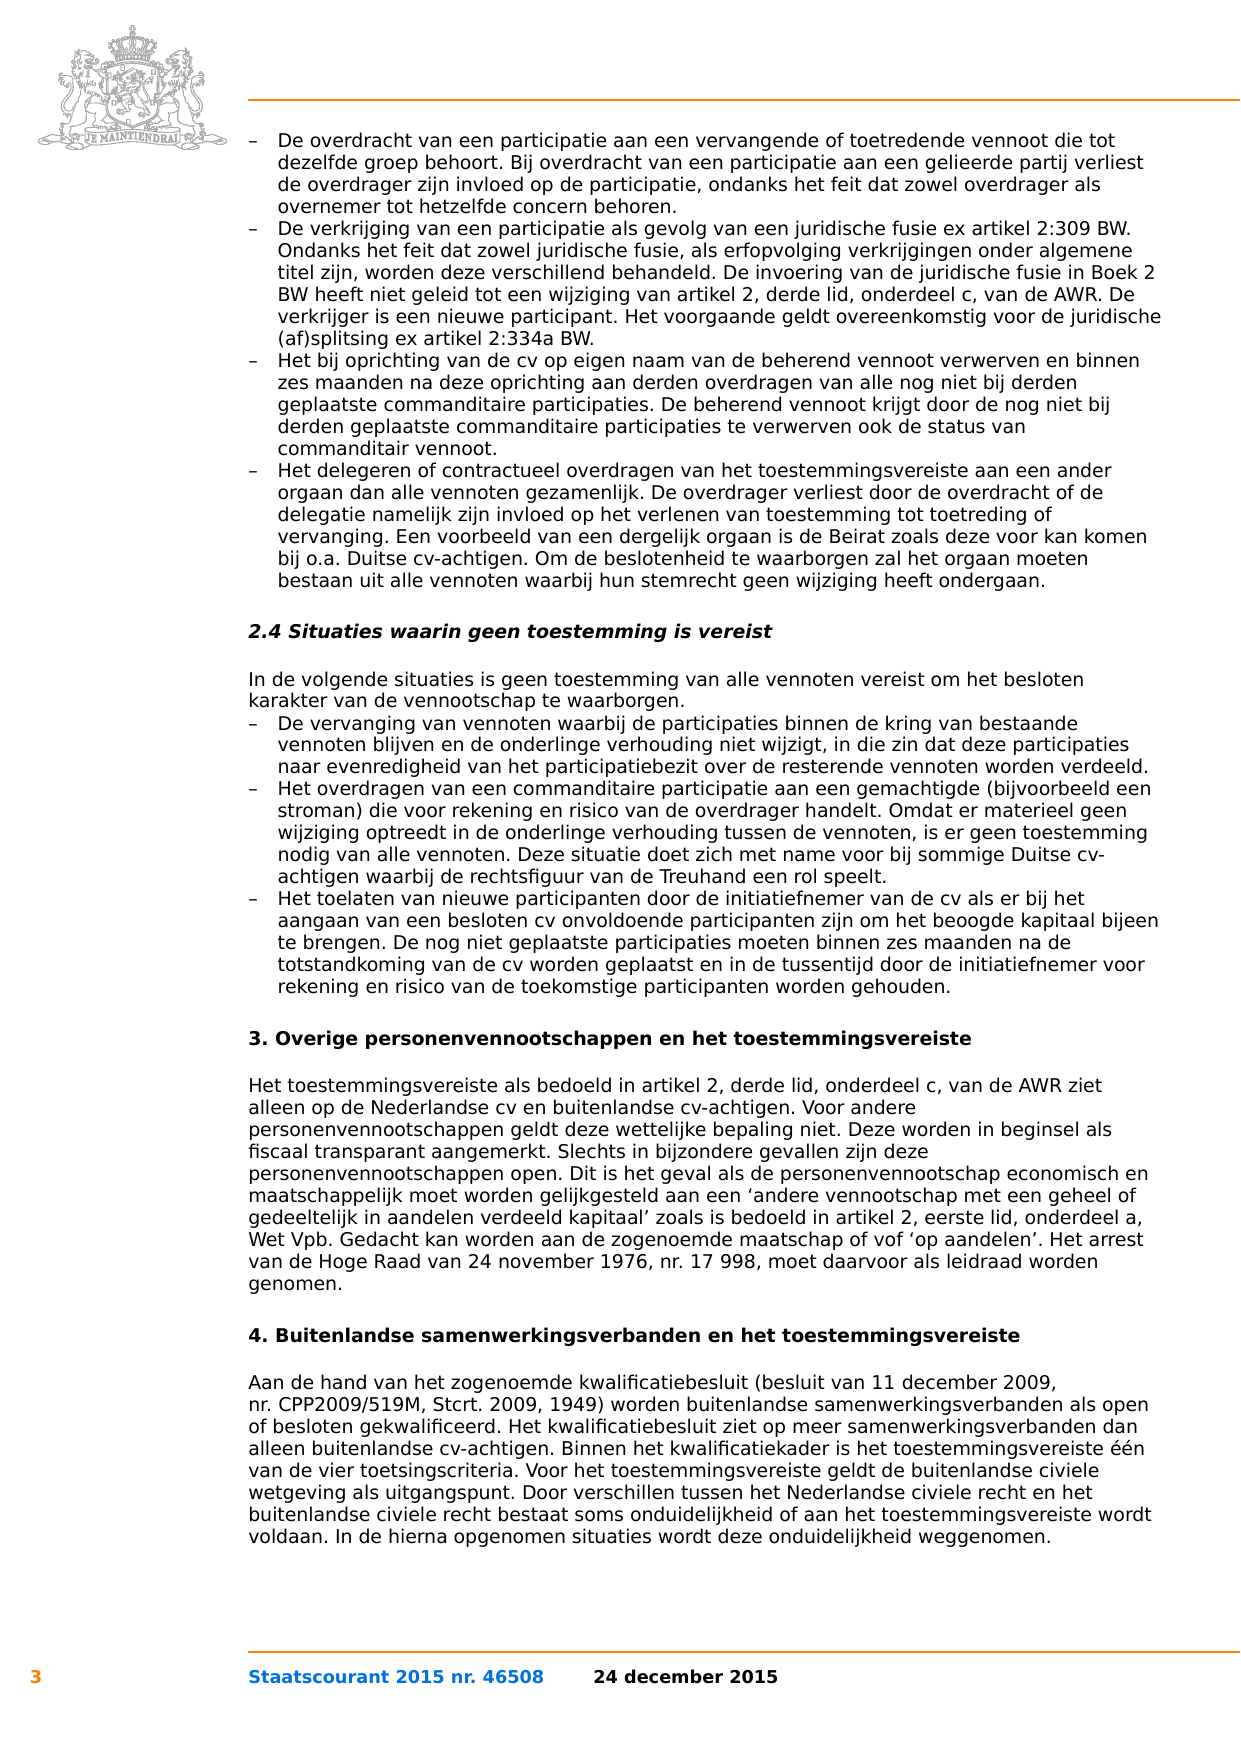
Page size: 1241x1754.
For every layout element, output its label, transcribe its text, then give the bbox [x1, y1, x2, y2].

text – De overdracht van een participatie aan een vervangende of toetredende vennoot die tot dezelfde groep behoort. Bij overdracht van een participatie aan een gelieerde partij verliest de overdrager zijn invloed op de participatie, ondanks het feit dat zowel overdrager als overnemer tot hetzelfde concern behoren. [248, 130, 1163, 218]
text – Het toelaten van nieuwe participanten door de initiatiefnemer van de cv als er bij het aangaan van een besloten cv onvoldoende participanten zijn om het beoogde kapitaal bijeen te brengen. De nog niet geplaatste participaties moeten binnen zes maanden na de totstandkoming van de cv worden geplaatst en in de tussentijd door de initiatiefnemer voor rekening en risico van de toekomstige participanten worden gehouden. [248, 888, 1163, 998]
text In de volgende situaties is geen toestemming van alle vennoten vereist om het besloten karakter van de vennootschap te waarborgen. [248, 668, 1163, 712]
picture [38, 25, 227, 150]
text Het toestemmingsvereiste als bedoeld in artikel 2, derde lid, onderdeel c, van de AWR ziet alleen op de Nederlandse cv en buitenlandse cv-achtigen. Voor andere personenvennootschappen geldt deze wettelijke bepaling niet. Deze worden in beginsel als fiscaal transparant aangemerkt. Slechts in bijzondere gevallen zijn deze personenvennootschappen open. Dit is het geval als de personenvennootschap economisch en maatschappelijk moet worden gelijkgesteld aan een ‘andere vennootschap met een geheel of gedeeltelijk in aandelen verdeeld kapitaal’ zoals is bedoeld in artikel 2, eerste lid, onderdeel a, Wet Vpb. Gedacht kan worden aan de zogenoemde maatschap of vof ‘op aandelen’. Het arrest van de Hoge Raad van 24 november 1976, nr. 17 998, moet daarvoor als leidraad worden genomen. [248, 1075, 1163, 1295]
text – Het overdragen van een commanditaire participatie aan een gemachtigde (bijvoorbeeld een stroman) die voor rekening en risico van de overdrager handelt. Omdat er materieel geen wijziging optreedt in de onderlinge verhouding tussen de vennoten, is er geen toestemming nodig van alle vennoten. Deze situatie doet zich met name voor bij sommige Duitse cv-achtigen waarbij de rechtsfiguur van de Treuhand een rol speelt. [248, 778, 1163, 888]
text – De vervanging van vennoten waarbij de participaties binnen de kring van bestaande vennoten blijven en de onderlinge verhouding niet wijzigt, in die zin dat deze participaties naar evenredigheid van het participatiebezit over de resterende vennoten worden verdeeld. [248, 712, 1163, 778]
text – Het delegeren of contractueel overdragen van het toestemmingsvereiste aan een ander orgaan dan alle vennoten gezamenlijk. De overdrager verliest door de overdracht of de delegatie namelijk zijn invloed op het verlenen van toestemming tot toetreding of vervanging. Een voorbeeld van een dergelijk orgaan is de Beirat zoals deze voor kan komen bij o.a. Duitse cv-achtigen. Om de beslotenheid te waarborgen zal het orgaan moeten bestaan uit alle vennoten waarbij hun stemrecht geen wijziging heeft ondergaan. [248, 459, 1163, 591]
subtitle 2.4 Situaties waarin geen toestemming is vereist [248, 621, 1163, 643]
subtitle 3. Overige personenvennootschappen en het toestemmingsvereiste [248, 1028, 1163, 1050]
text – De verkrijging van een participatie als gevolg van een juridische fusie ex artikel 2:309 BW. Ondanks het feit dat zowel juridische fusie, als erfopvolging verkrijgingen onder algemene titel zijn, worden deze verschillend behandeld. De invoering van de juridische fusie in Boek 2 BW heeft niet geleid tot een wijziging van artikel 2, derde lid, onderdeel c, van de AWR. De verkrijger is een nieuwe participant. Het voorgaande geldt overeenkomstig voor de juridische (af)splitsing ex artikel 2:334a BW. [248, 218, 1163, 350]
text – Het bij oprichting van de cv op eigen naam van de beherend vennoot verwerven en binnen zes maanden na deze oprichting aan derden overdragen van alle nog niet bij derden geplaatste commanditaire participaties. De beherend vennoot krijgt door de nog niet bij derden geplaatste commanditaire participaties te verwerven ook de status van commanditair vennoot. [248, 350, 1163, 459]
text Aan de hand van het zogenoemde kwalificatiebesluit (besluit van 11 december 2009, nr. CPP2009/519M, Stcrt. 2009, 1949) worden buitenlandse samenwerkingsverbanden als open of besloten gekwalificeerd. Het kwalificatiebesluit ziet op meer samenwerkingsverbanden dan alleen buitenlandse cv-achtigen. Binnen het kwalificatiekader is het toestemmingsvereiste één van de vier toetsingscriteria. Voor het toestemmingsvereiste geldt de buitenlandse civiele wetgeving als uitgangspunt. Door verschillen tussen het Nederlandse civiele recht en het buitenlandse civiele recht bestaat soms onduidelijkheid of aan het toestemmingsvereiste wordt voldaan. In de hierna opgenomen situaties wordt deze onduidelijkheid weggenomen. [248, 1372, 1163, 1548]
subtitle 4. Buitenlandse samenwerkingsverbanden en het toestemmingsvereiste [248, 1325, 1163, 1347]
